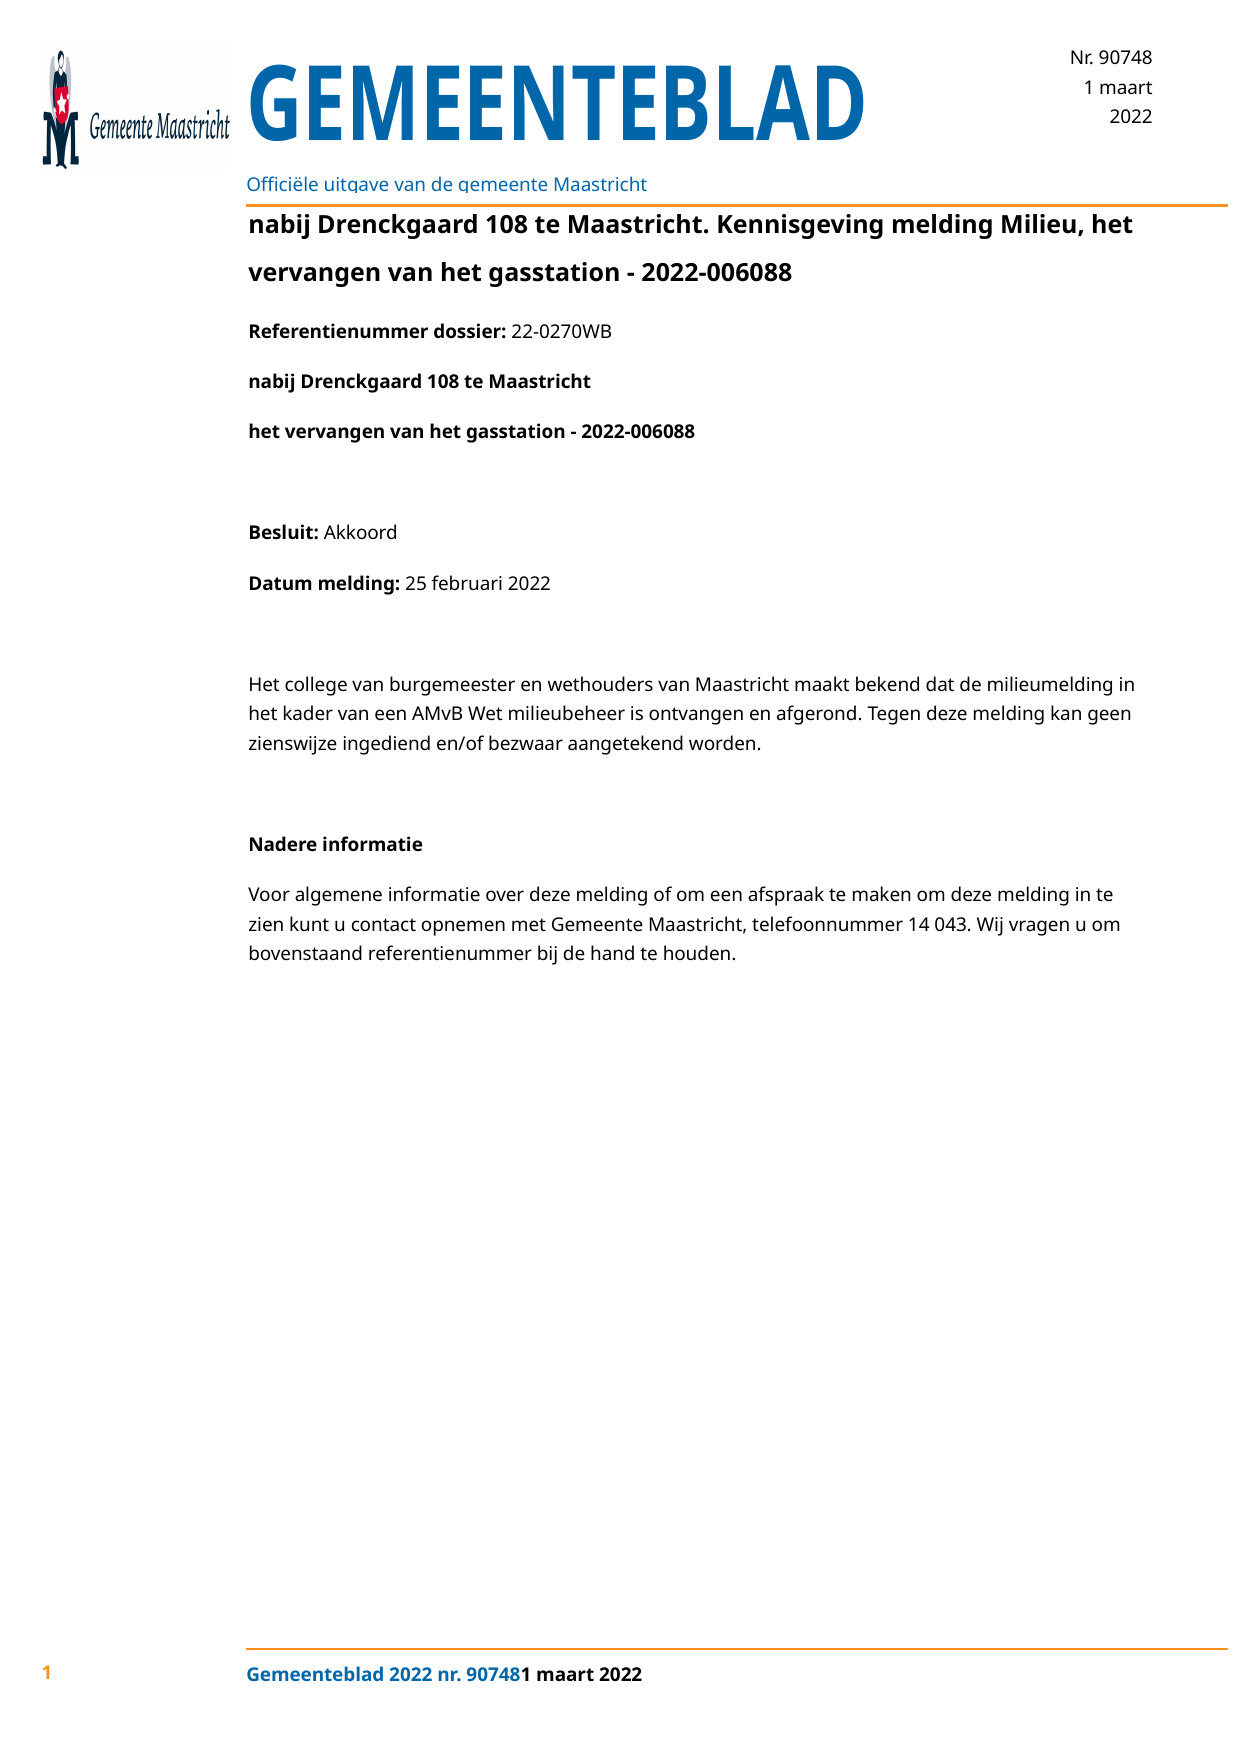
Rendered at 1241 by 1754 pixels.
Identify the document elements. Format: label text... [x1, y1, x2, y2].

text nabij Drenckgaard 108 te Maastricht. Kennisgeving melding Milieu, het vervangen van het gasstation - 2022-006088 [248, 207, 1152, 288]
text Besluit: Akkoord [248, 519, 1152, 545]
text het vervangen van het gasstation - 2022-006088 [248, 419, 1152, 444]
picture [41, 47, 231, 172]
text nabij Drenckgaard 108 te Maastricht [248, 368, 1152, 394]
text Referentienummer dossier: 22-0270WB [248, 318, 1152, 344]
text Voor algemene informatie over deze melding of om een afspraak te maken om deze melding in te zien kunt u contact opnemen met Gemeente Maastricht, telefoonnummer 14 043. Wij vragen u om bovenstaand referentienummer bij de hand te houden. [248, 881, 1152, 966]
text Het college van burgemeester en wethouders van Maastricht maakt bekend dat de milieumelding in het kader van een AMvB Wet milieubeheer is ontvangen en afgerond. Tegen deze melding kan geen zienswijze ingediend en/of bezwaar aangetekend worden. [248, 671, 1152, 756]
text Datum melding: 25 februari 2022 [248, 570, 1152, 596]
text Nadere informatie [248, 831, 1152, 857]
